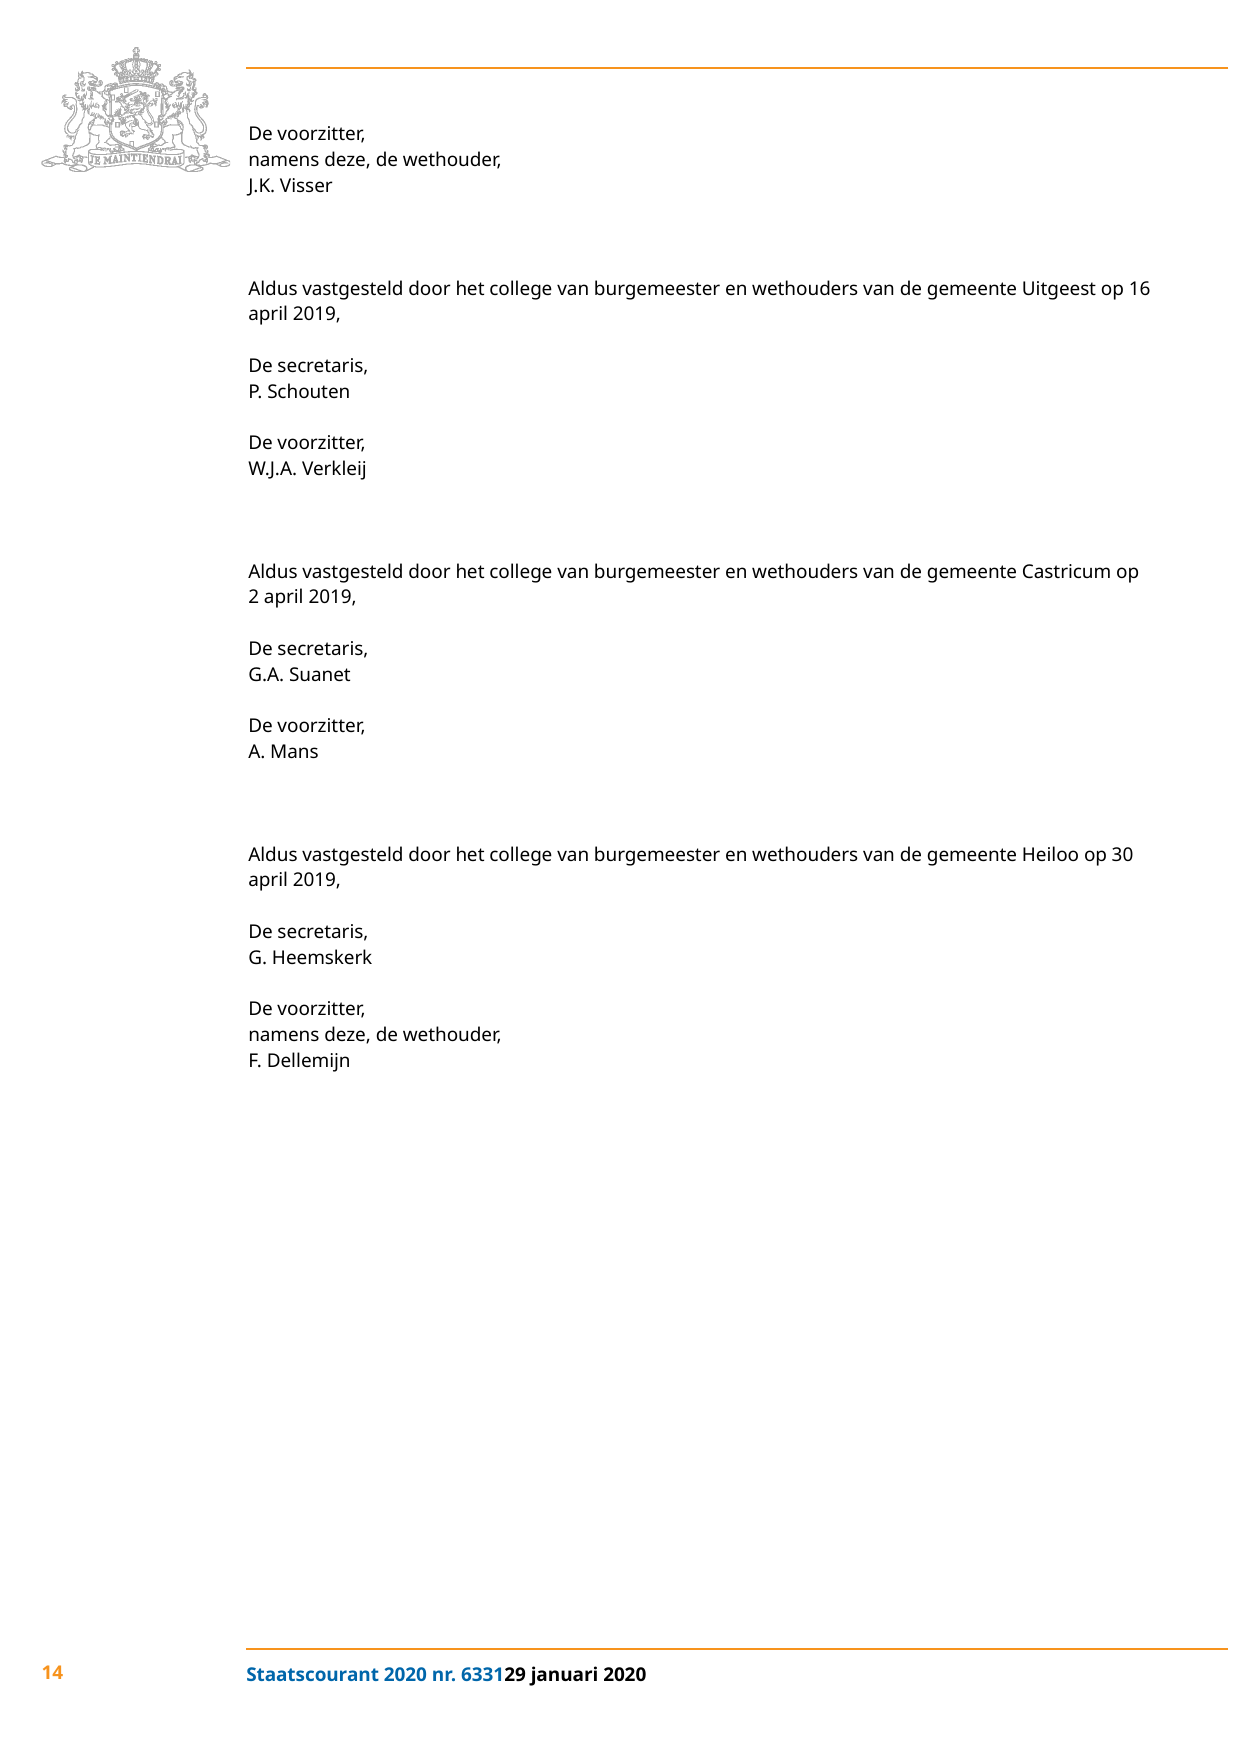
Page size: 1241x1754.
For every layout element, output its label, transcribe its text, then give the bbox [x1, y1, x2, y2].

text De voorzitter, [248, 121, 1152, 146]
text namens deze, de wethouder, [248, 146, 1152, 172]
picture [41, 47, 231, 172]
text W.J.A. Verkleij [248, 455, 1152, 481]
text G. Heemskerk [248, 944, 1152, 969]
text F. Dellemijn [248, 1047, 1152, 1072]
text De secretaris, [248, 352, 1152, 378]
text De voorzitter, [248, 995, 1152, 1021]
text namens deze, de wethouder, [248, 1021, 1152, 1047]
text Aldus vastgesteld door het college van burgemeester en wethouders van de gemeente Uitgeest op 16 april 2019, [248, 275, 1152, 326]
text De secretaris, [248, 635, 1152, 661]
text Aldus vastgesteld door het college van burgemeester en wethouders van de gemeente Heiloo op 30 april 2019, [248, 841, 1152, 892]
text J.K. Visser [248, 172, 1152, 198]
text P. Schouten [248, 378, 1152, 403]
text De voorzitter, [248, 429, 1152, 455]
text De voorzitter, [248, 712, 1152, 738]
text De secretaris, [248, 918, 1152, 944]
text A. Mans [248, 738, 1152, 764]
text Aldus vastgesteld door het college van burgemeester en wethouders van de gemeente Castricum op 2 april 2019, [248, 558, 1152, 609]
text G.A. Suanet [248, 661, 1152, 687]
